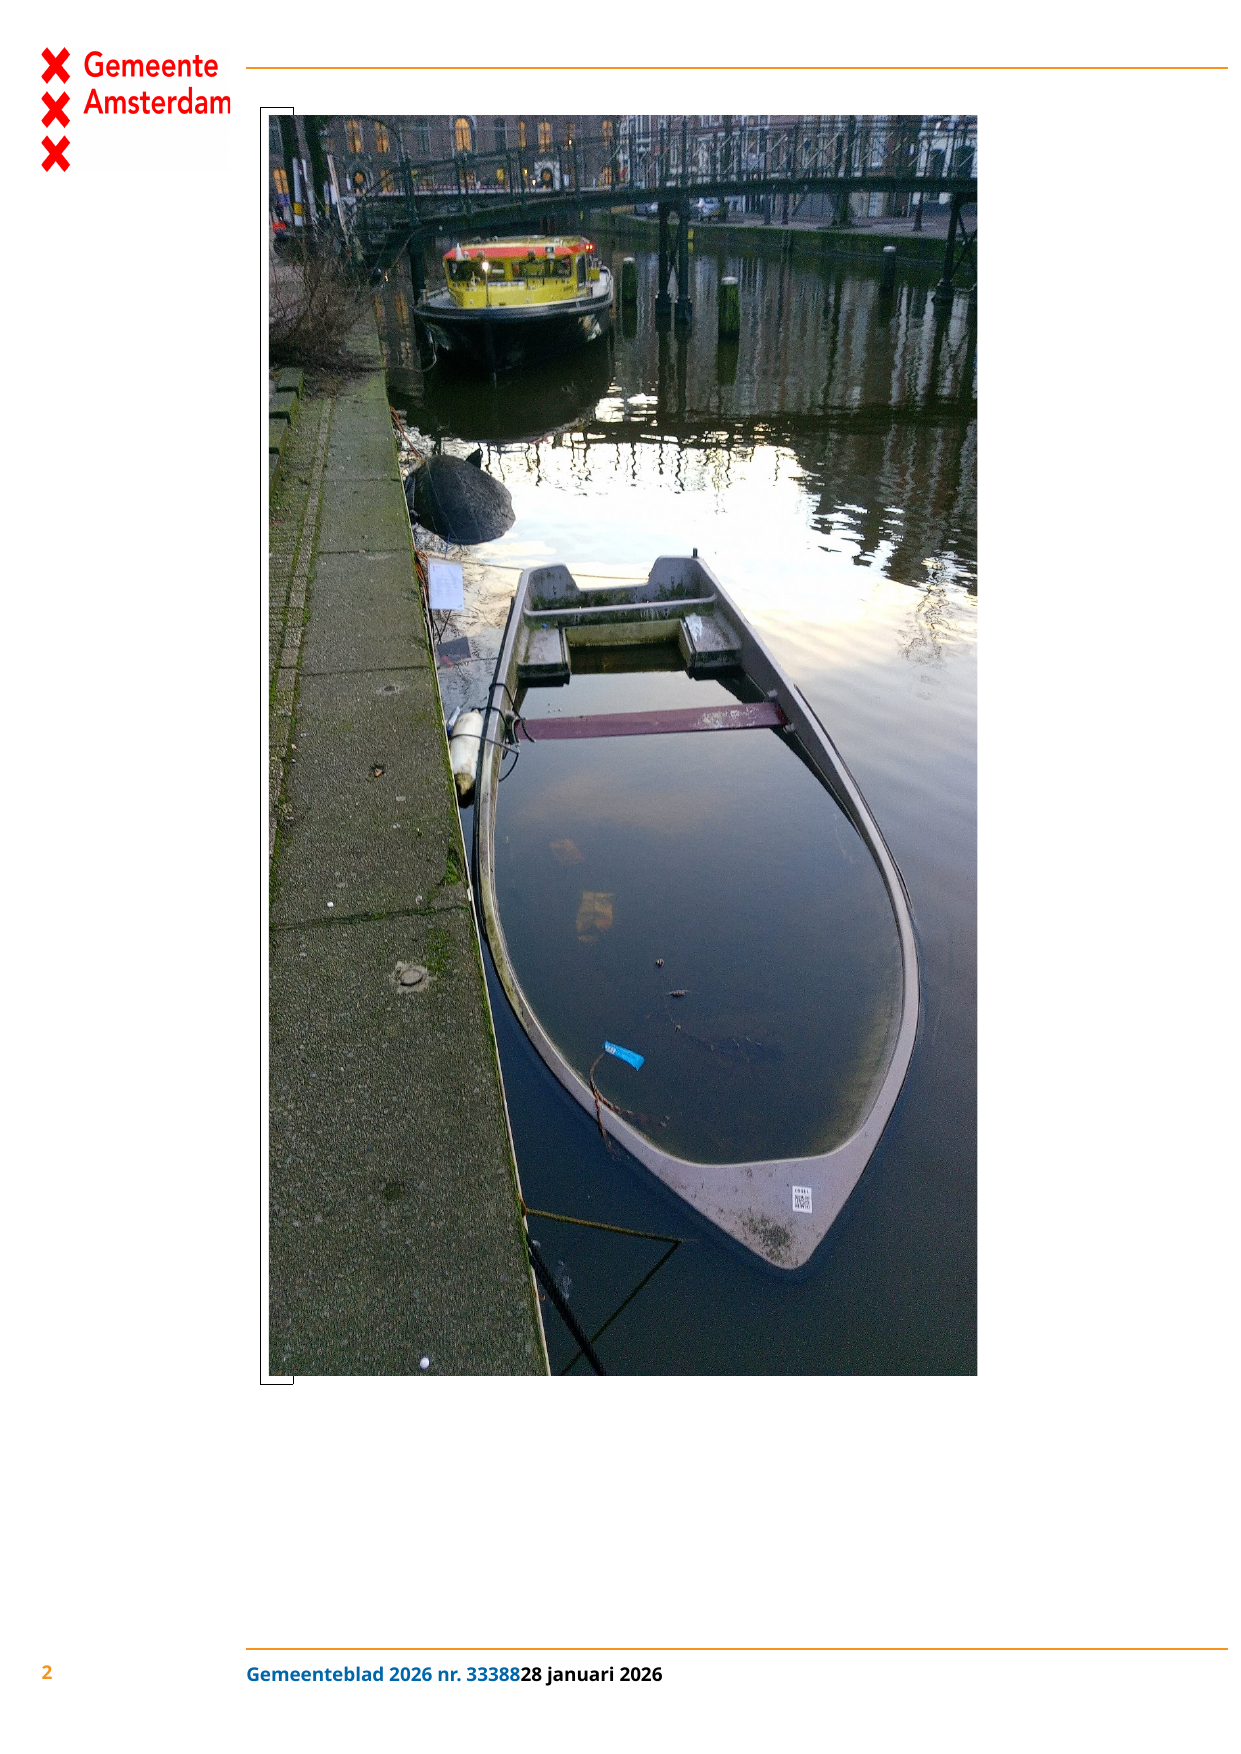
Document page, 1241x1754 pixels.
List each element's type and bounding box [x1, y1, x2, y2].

picture [268, 115, 978, 1376]
picture [41, 47, 231, 172]
